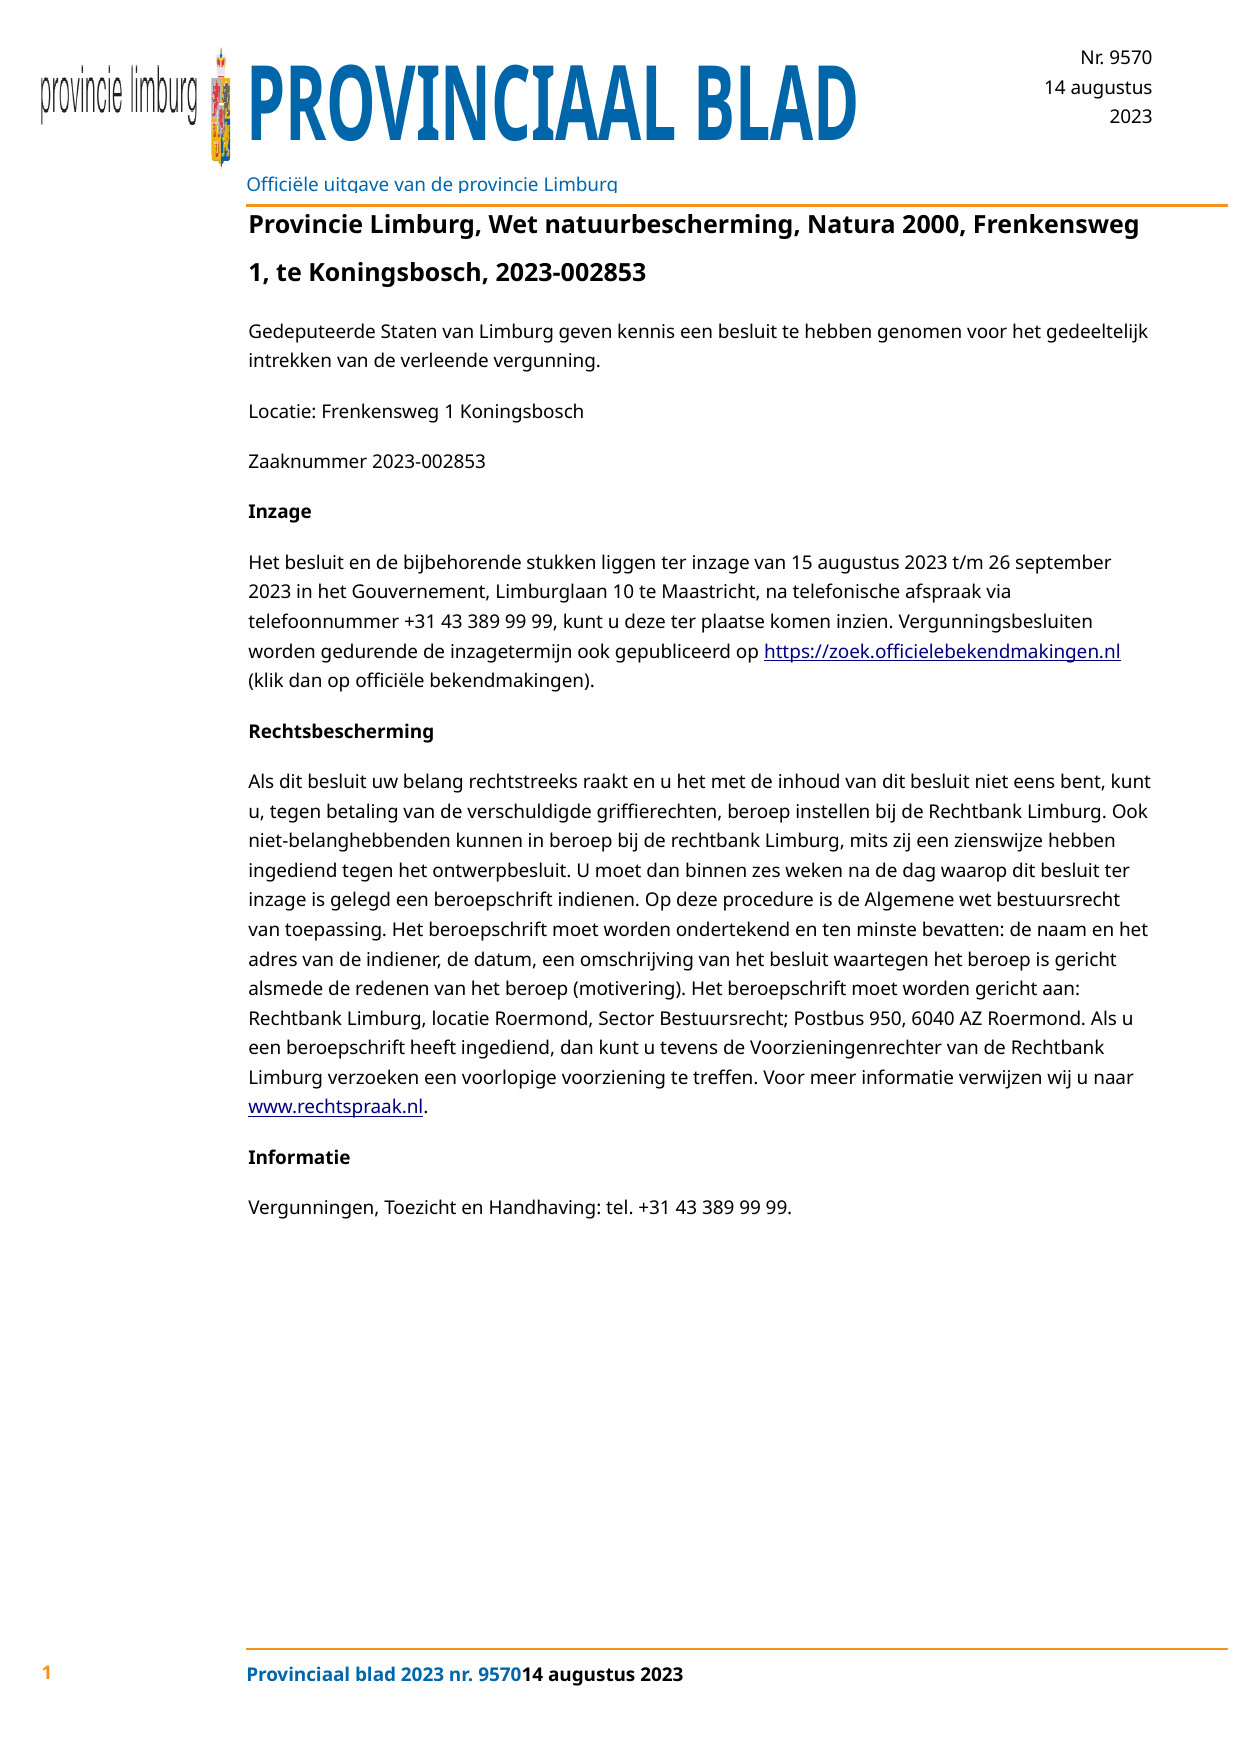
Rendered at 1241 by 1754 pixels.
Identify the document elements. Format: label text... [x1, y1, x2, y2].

text Vergunningen, Toezicht en Handhaving: tel. +31 43 389 99 99. [248, 1194, 1152, 1220]
picture [41, 47, 231, 172]
text Informatie [248, 1144, 1152, 1170]
text Het besluit en de bijbehorende stukken liggen ter inzage van 15 augustus 2023 t/m 26 september 2023 in het Gouvernement, Limburglaan 10 te Maastricht, na telefonische afspraak via telefoonnummer +31 43 389 99 99, kunt u deze ter plaatse komen inzien. Vergunningsbesluiten worden gedurende de inzagetermijn ook gepubliceerd op https://zoek.officielebekendmakingen.nl (klik dan op officiële bekendmakingen). [248, 549, 1152, 693]
text Als dit besluit uw belang rechtstreeks raakt en u het met de inhoud van dit besluit niet eens bent, kunt u, tegen betaling van de verschuldigde griffierechten, beroep instellen bij de Rechtbank Limburg. Ook niet-belanghebbenden kunnen in beroep bij de rechtbank Limburg, mits zij een zienswijze hebben ingediend tegen het ontwerpbesluit. U moet dan binnen zes weken na de dag waarop dit besluit ter inzage is gelegd een beroepschrift indienen. Op deze procedure is de Algemene wet bestuursrecht van toepassing. Het beroepschrift moet worden ondertekend en ten minste bevatten: de naam en het adres van de indiener, de datum, een omschrijving van het besluit waartegen het beroep is gericht alsmede de redenen van het beroep (motivering). Het beroepschrift moet worden gericht aan: Rechtbank Limburg, locatie Roermond, Sector Bestuursrecht; Postbus 950, 6040 AZ Roermond. Als u een beroepschrift heeft ingediend, dan kunt u tevens de Voorzieningenrechter van de Rechtbank Limburg verzoeken een voorlopige voorziening te treffen. Voor meer informatie verwijzen wij u naar www.rechtspraak.nl. [248, 768, 1152, 1119]
text Zaaknummer 2023-002853 [248, 448, 1152, 474]
text Inzage [248, 499, 1152, 524]
text Provincie Limburg, Wet natuurbescherming, Natura 2000, Frenkensweg 1, te Koningsbosch, 2023-002853 [248, 207, 1152, 288]
text Rechtsbescherming [248, 718, 1152, 744]
text Gedeputeerde Staten van Limburg geven kennis een besluit te hebben genomen voor het gedeeltelijk intrekken van de verleende vergunning. [248, 318, 1152, 373]
text Locatie: Frenkensweg 1 Koningsbosch [248, 398, 1152, 424]
